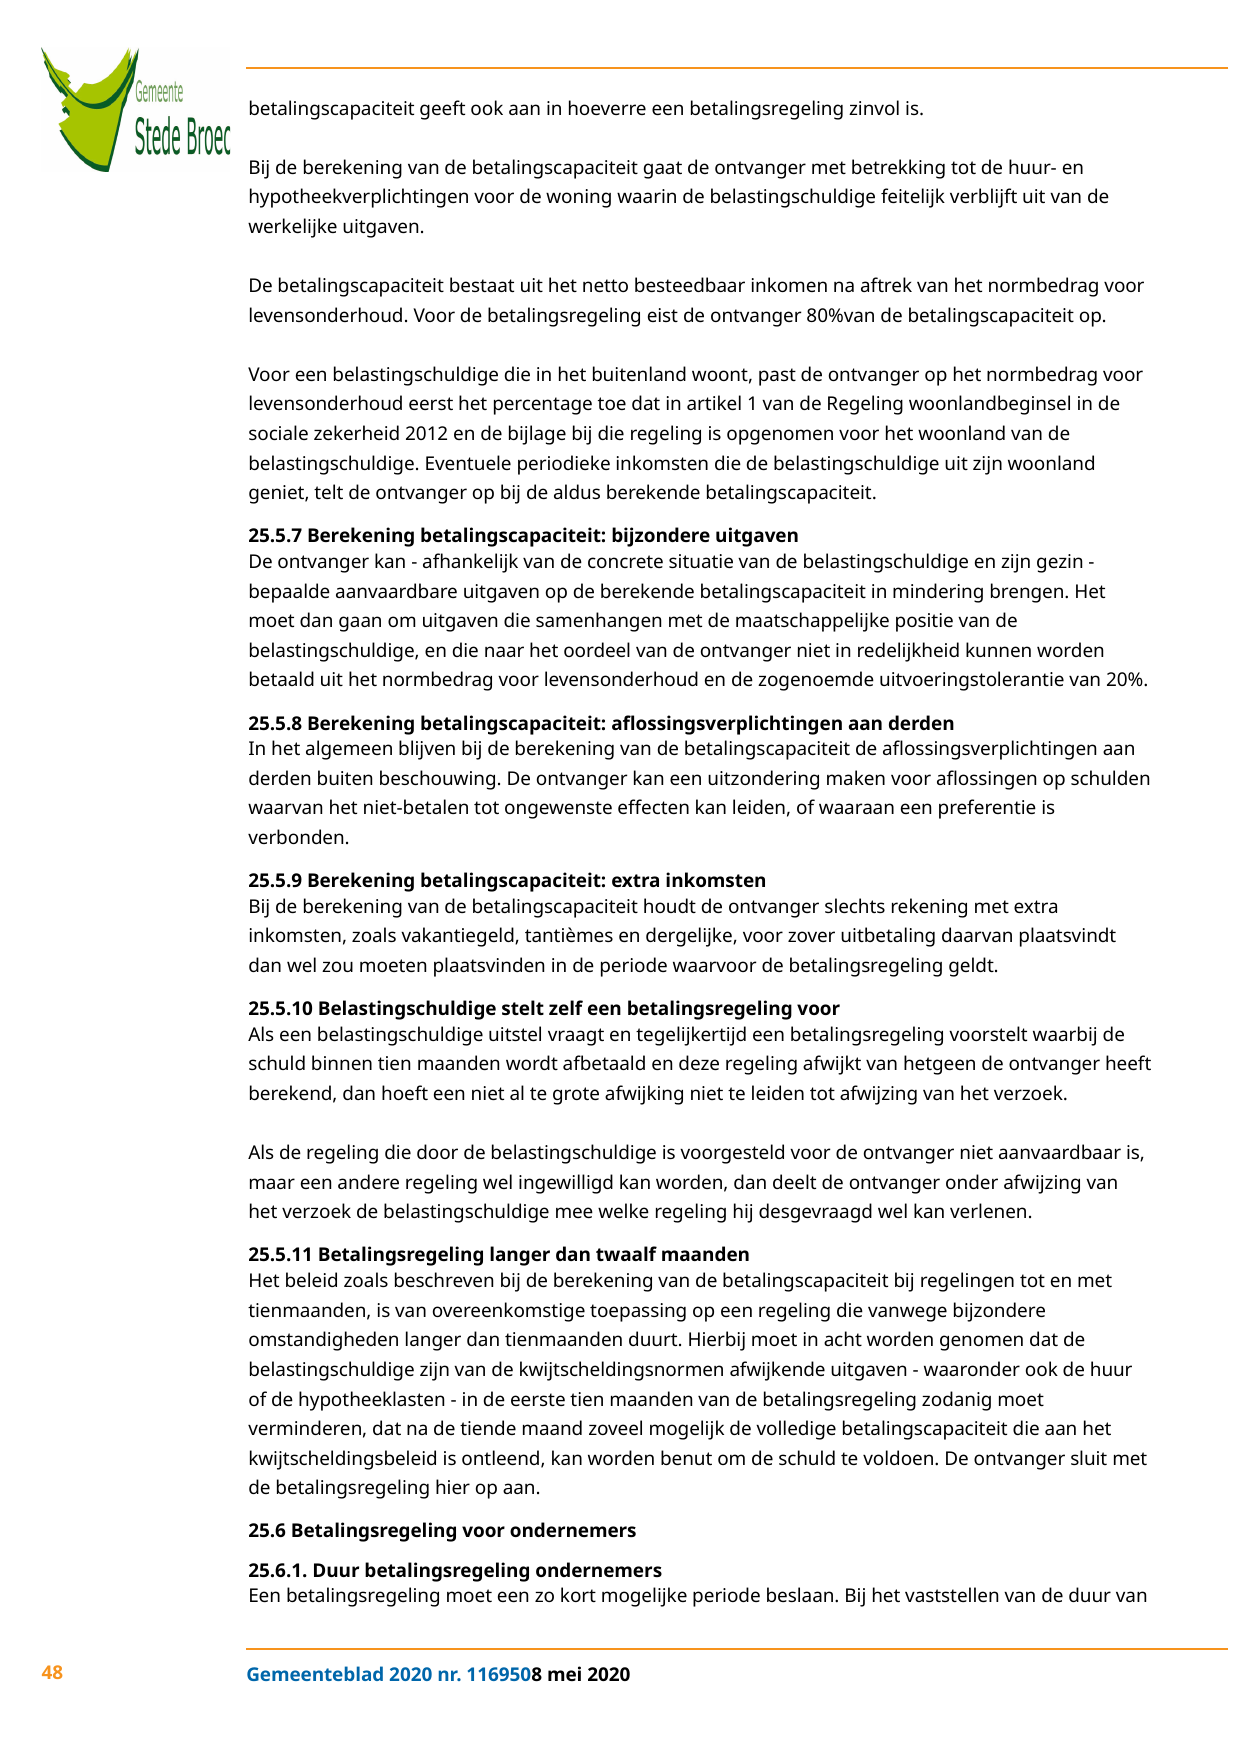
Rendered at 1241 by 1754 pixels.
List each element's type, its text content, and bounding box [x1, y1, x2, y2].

text 25.6.1. Duur betalingsregeling ondernemers [248, 1557, 1152, 1583]
text 25.6 Betalingsregeling voor ondernemers [248, 1518, 1152, 1543]
text Als een belastingschuldige uitstel vraagt en tegelijkertijd een betalingsregeling voorstelt waarbij de schuld binnen tien maanden wordt afbetaald en deze regeling afwijkt van hetgeen de ontvanger heeft berekend, dan hoeft een niet al te grote afwijking niet te leiden tot afwijzing van het verzoek. [248, 1021, 1152, 1106]
text Bij de berekening van de betalingscapaciteit gaat de ontvanger met betrekking tot de huur- en hypotheekverplichtingen voor de woning waarin de belastingschuldige feitelijk verblijft uit van de werkelijke uitgaven. [248, 154, 1152, 239]
text Als de regeling die door de belastingschuldige is voorgesteld voor de ontvanger niet aanvaardbaar is, maar een andere regeling wel ingewilligd kan worden, dan deelt de ontvanger onder afwijzing van het verzoek de belastingschuldige mee welke regeling hij desgevraagd wel kan verlenen. [248, 1139, 1152, 1224]
text Bij de berekening van de betalingscapaciteit houdt de ontvanger slechts rekening met extra inkomsten, zoals vakantiegeld, tantièmes en dergelijke, voor zover uitbetaling daarvan plaatsvindt dan wel zou moeten plaatsvinden in de periode waarvoor de betalingsregeling geldt. [248, 893, 1152, 978]
text 25.5.7 Berekening betalingscapaciteit: bijzondere uitgaven [248, 522, 1152, 548]
text Het beleid zoals beschreven bij de berekening van de betalingscapaciteit bij regelingen tot en met tienmaanden, is van overeenkomstige toepassing op een regeling die vanwege bijzondere omstandigheden langer dan tienmaanden duurt. Hierbij moet in acht worden genomen dat de belastingschuldige zijn van de kwijtscheldingsnormen afwijkende uitgaven - waaronder ook de huur of de hypotheeklasten - in de eerste tien maanden van de betalingsregeling zodanig moet verminderen, dat na de tiende maand zoveel mogelijk de volledige betalingscapaciteit die aan het kwijtscheldingsbeleid is ontleend, kan worden benut om de schuld te voldoen. De ontvanger sluit met de betalingsregeling hier op aan. [248, 1267, 1152, 1500]
text De betalingscapaciteit bestaat uit het netto besteedbaar inkomen na aftrek van het normbedrag voor levensonderhoud. Voor de betalingsregeling eist de ontvanger 80%van de betalingscapaciteit op. [248, 272, 1152, 328]
text betalingscapaciteit geeft ook aan in hoeverre een betalingsregeling zinvol is. [248, 95, 1152, 121]
text In het algemeen blijven bij de berekening van de betalingscapaciteit de aflossingsverplichtingen aan derden buiten beschouwing. De ontvanger kan een uitzondering maken voor aflossingen op schulden waarvan het niet-betalen tot ongewenste effecten kan leiden, of waaraan een preferentie is verbonden. [248, 735, 1152, 850]
text 25.5.11 Betalingsregeling langer dan twaalf maanden [248, 1242, 1152, 1267]
text Voor een belastingschuldige die in het buitenland woont, past de ontvanger op het normbedrag voor levensonderhoud eerst het percentage toe dat in artikel 1 van de Regeling woonlandbeginsel in de sociale zekerheid 2012 en de bijlage bij die regeling is opgenomen voor het woonland van de belastingschuldige. Eventuele periodieke inkomsten die de belastingschuldige uit zijn woonland geniet, telt de ontvanger op bij de aldus berekende betalingscapaciteit. [248, 361, 1152, 505]
text De ontvanger kan - afhankelijk van de concrete situatie van de belastingschuldige en zijn gezin - bepaalde aanvaardbare uitgaven op de berekende betalingscapaciteit in mindering brengen. Het moet dan gaan om uitgaven die samenhangen met de maatschappelijke positie van de belastingschuldige, en die naar het oordeel van de ontvanger niet in redelijkheid kunnen worden betaald uit het normbedrag voor levensonderhoud en de zogenoemde uitvoeringstolerantie van 20%. [248, 548, 1152, 692]
picture [41, 47, 231, 172]
text 25.5.8 Berekening betalingscapaciteit: aflossingsverplichtingen aan derden [248, 710, 1152, 735]
text 25.5.10 Belastingschuldige stelt zelf een betalingsregeling voor [248, 995, 1152, 1021]
text Een betalingsregeling moet een zo kort mogelijke periode beslaan. Bij het vaststellen van de duur van [248, 1583, 1152, 1608]
text 25.5.9 Berekening betalingscapaciteit: extra inkomsten [248, 867, 1152, 893]
